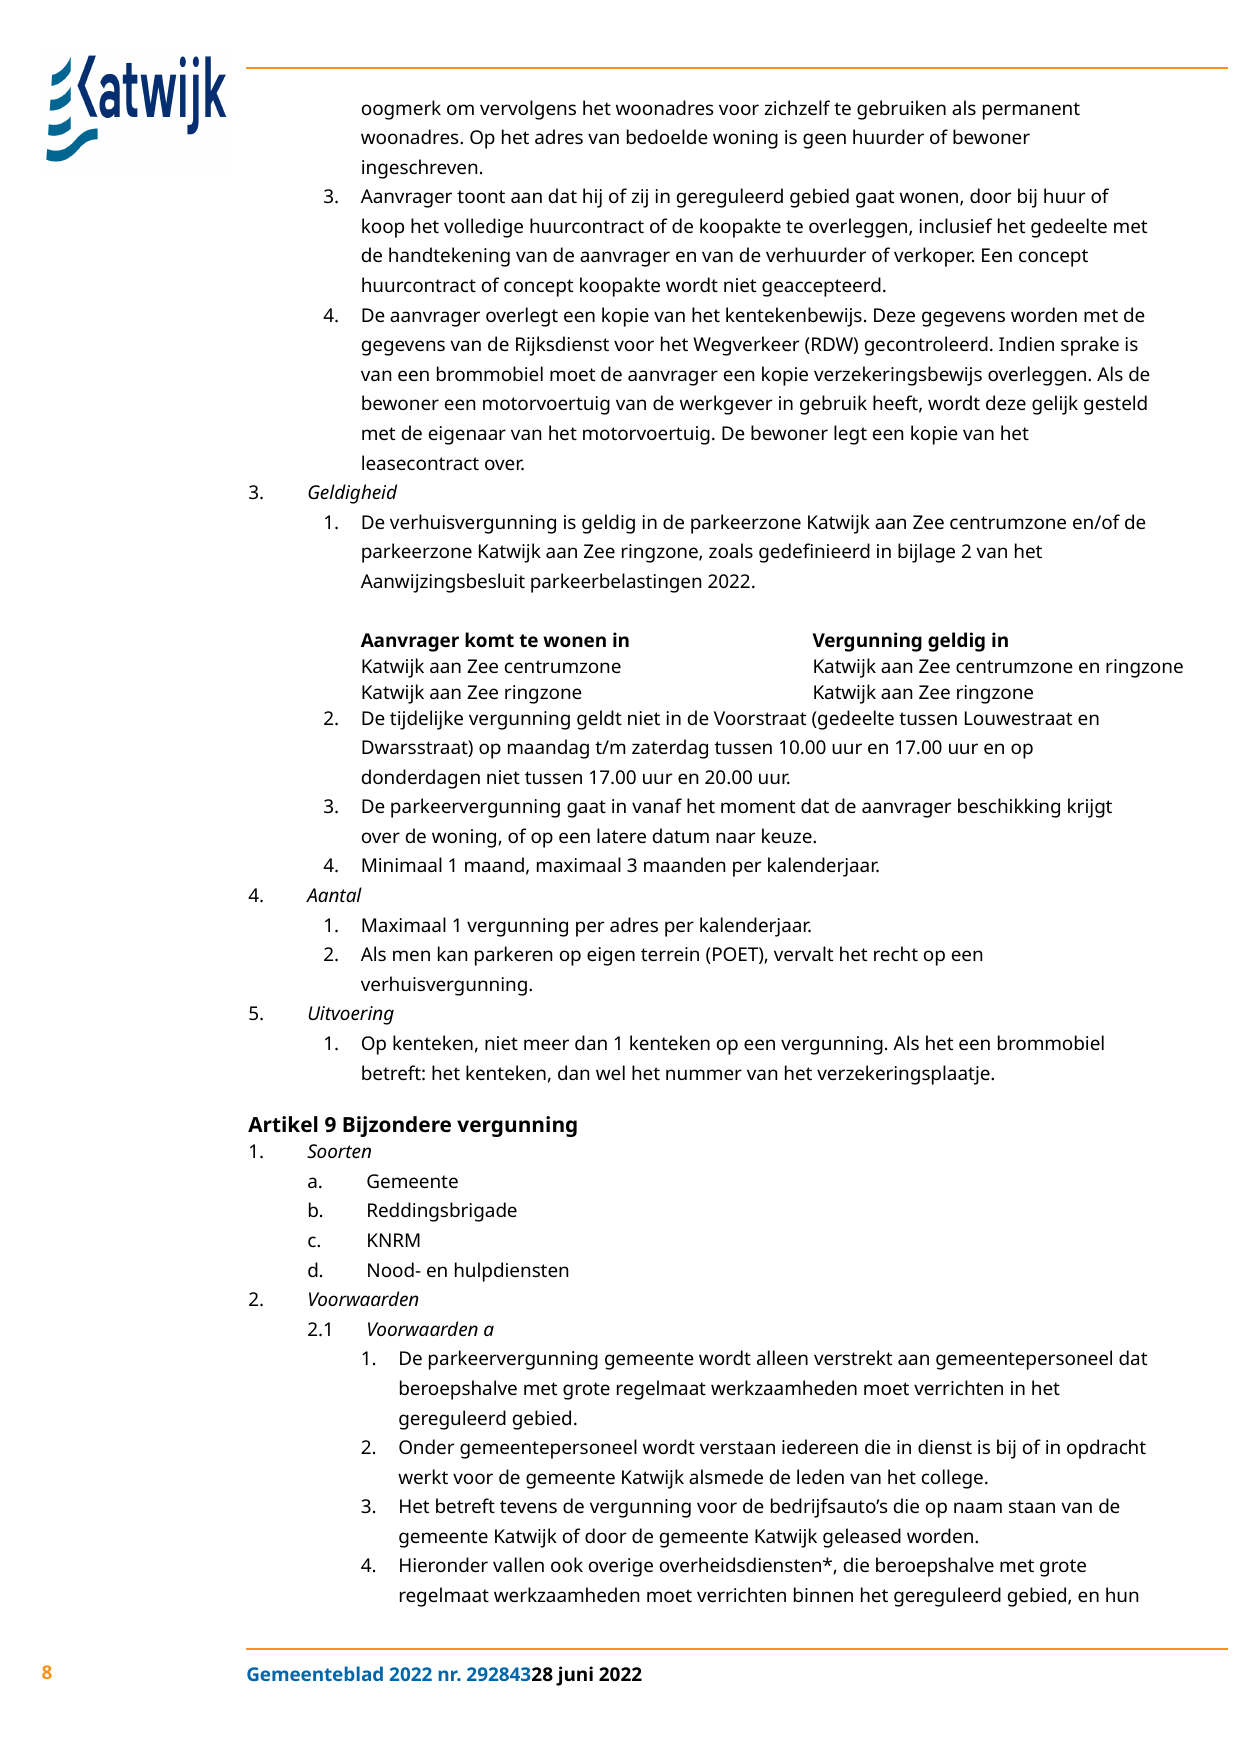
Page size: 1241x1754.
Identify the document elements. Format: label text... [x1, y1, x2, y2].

list Minimaal 1 maand, maximaal 3 maanden per kalenderjaar. [323, 853, 1152, 878]
list Maximaal 1 vergunning per adres per kalenderjaar. [323, 912, 1152, 937]
list Onder gemeentepersoneel wordt verstaan iedereen die in dienst is bij of in opdracht werkt voor de gemeente Katwijk alsmede de leden van het college. [361, 1434, 1152, 1490]
list Soorten [248, 1138, 1152, 1164]
list Op kenteken, niet meer dan 1 kenteken op een vergunning. Als het een brommobiel betreft: het kenteken, dan wel het nummer van het verzekeringsplaatje. [323, 1030, 1152, 1085]
list Als men kan parkeren op eigen terrein (POET), vervalt het recht op een verhuisvergunning. [323, 941, 1152, 997]
table_cell Katwijk aan Zee ringzone [361, 679, 812, 704]
list Nood- en hulpdiensten [307, 1257, 1152, 1283]
list Reddingsbrigade [307, 1198, 1152, 1223]
table_cell Katwijk aan Zee ringzone [812, 679, 1240, 704]
list Geldigheid [248, 479, 1152, 505]
text Artikel 9 Bijzondere vergunning [248, 1110, 1152, 1138]
table_cell Katwijk aan Zee centrumzone en ringzone [812, 653, 1240, 679]
list KNRM [307, 1227, 1152, 1253]
list Uitvoering [248, 1001, 1152, 1026]
list De aanvrager overlegt een kopie van het kentekenbewijs. Deze gegevens worden met de gegevens van de Rijksdienst voor het Wegverkeer (RDW) gecontroleerd. Indien sprake is van een brommobiel moet de aanvrager een kopie verzekeringsbewijs overleggen. Als de bewoner een motorvoertuig van de werkgever in gebruik heeft, wordt deze gelijk gesteld met de eigenaar van het motorvoertuig. De bewoner legt een kopie van het leasecontract over. [323, 302, 1152, 476]
table_header Vergunning geldig in [812, 628, 1240, 653]
list De verhuisvergunning is geldig in de parkeerzone Katwijk aan Zee centrumzone en/of de parkeerzone Katwijk aan Zee ringzone, zoals gedefinieerd in bijlage 2 van het Aanwijzingsbesluit parkeerbelastingen 2022. [323, 509, 1152, 594]
list Aanvrager toont aan dat hij of zij in gereguleerd gebied gaat wonen, door bij huur of koop het volledige huurcontract of de koopakte te overleggen, inclusief het gedeelte met de handtekening van de aanvrager en van de verhuurder of verkoper. Een concept huurcontract of concept koopakte wordt niet geaccepteerd. [323, 183, 1152, 298]
list De parkeervergunning gaat in vanaf het moment dat de aanvrager beschikking krijgt over de woning, of op een latere datum naar keuze. [323, 793, 1152, 849]
picture [41, 47, 231, 172]
list Gemeente [307, 1168, 1152, 1194]
list Hieronder vallen ook overige overheidsdiensten*, die beroepshalve met grote regelmaat werkzaamheden moet verrichten binnen het gereguleerd gebied, en hun [361, 1553, 1152, 1608]
list De parkeervergunning gemeente wordt alleen verstrekt aan gemeentepersoneel dat beroepshalve met grote regelmaat werkzaamheden moet verrichten in het gereguleerd gebied. [361, 1346, 1152, 1431]
list Het betreft tevens de vergunning voor de bedrijfsauto’s die op naam staan van de gemeente Katwijk of door de gemeente Katwijk geleased worden. [361, 1493, 1152, 1549]
list De tijdelijke vergunning geldt niet in de Voorstraat (gedeelte tussen Louwestraat en Dwarsstraat) op maandag t/m zaterdag tussen 10.00 uur en 17.00 uur en op donderdagen niet tussen 17.00 uur en 20.00 uur. [323, 705, 1152, 789]
table_cell Katwijk aan Zee centrumzone [361, 653, 812, 679]
list Aantal [248, 882, 1152, 908]
table_header Aanvrager komt te wonen in [361, 628, 812, 653]
list Voorwaarden [248, 1286, 1152, 1312]
list oogmerk om vervolgens het woonadres voor zichzelf te gebruiken als permanent woonadres. Op het adres van bedoelde woning is geen huurder of bewoner ingeschreven. [323, 95, 1152, 180]
list Voorwaarden a [307, 1316, 1152, 1342]
